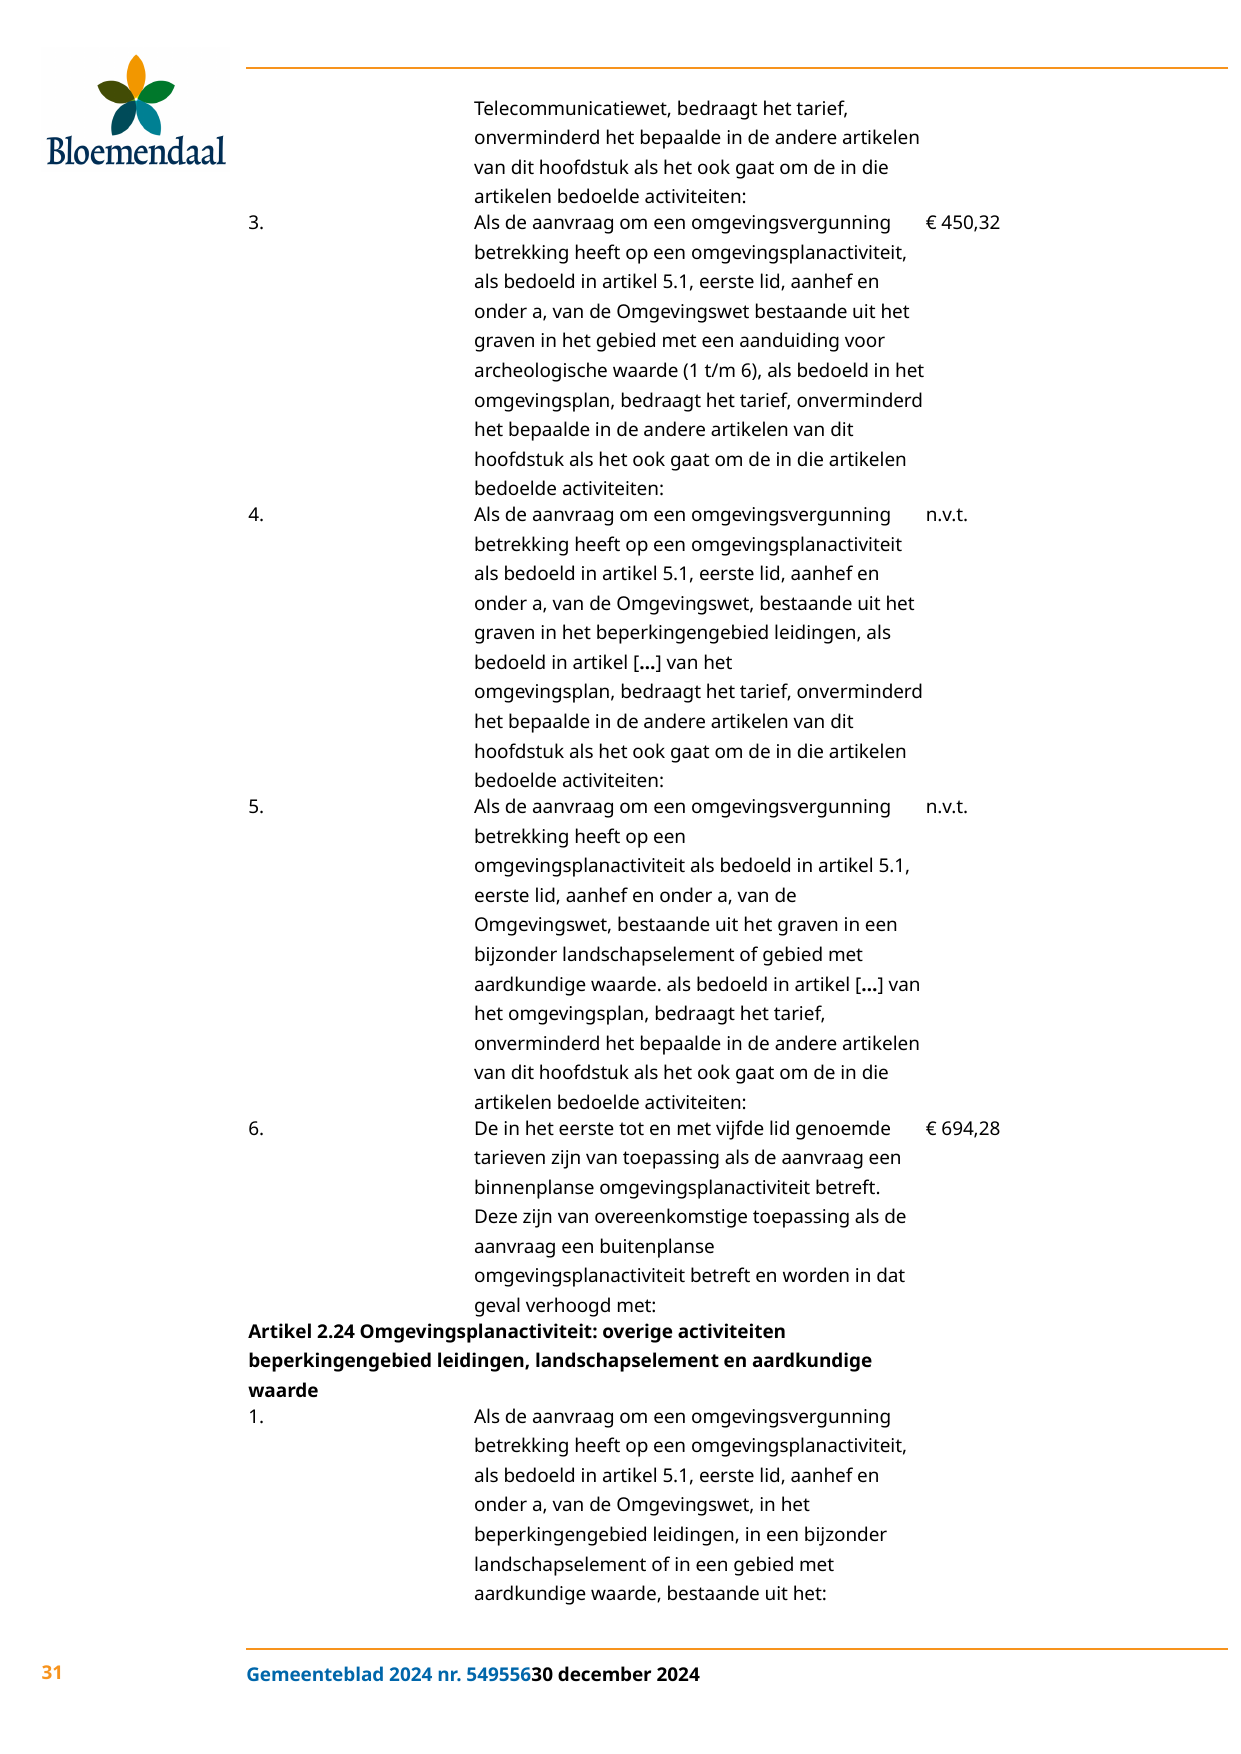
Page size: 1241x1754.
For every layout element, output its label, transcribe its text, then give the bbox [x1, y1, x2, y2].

table_cell 4. [248, 501, 474, 793]
table_cell De in het eerste tot en met vijfde lid genoemde tarieven zijn van toepassing als de aanvraag een binnenplanse omgevingsplanactiviteit betreft. Deze zijn van overeenkomstige toepassing als de aanvraag een buitenplanse omgevingsplanactiviteit betreft en worden in dat geval verhoogd met: [474, 1115, 926, 1318]
table_cell € 694,28 [926, 1115, 1152, 1318]
table_cell Artikel 2.24 Omgevingsplanactiviteit: overige activiteiten beperkingengebied leidingen, landschapselement en aardkundige waarde [248, 1318, 926, 1403]
table_cell 6. [248, 1115, 474, 1318]
picture [41, 47, 231, 172]
table_cell [248, 95, 474, 209]
table_cell Als de aanvraag om een omgevingsvergunning betrekking heeft op een omgevingsplanactiviteit, als bedoeld in artikel 5.1, eerste lid, aanhef en onder a, van de Omgevingswet, in het beperkingengebied leidingen, in een bijzonder landschapselement of in een gebied met aardkundige waarde, bestaande uit het: [474, 1403, 926, 1606]
table_cell [926, 1403, 1152, 1606]
table_cell Als de aanvraag om een omgevingsvergunning betrekking heeft op een omgevingsplanactiviteit als bedoeld in artikel 5.1, eerste lid, aanhef en onder a, van de Omgevingswet, bestaande uit het graven in een bijzonder landschapselement of gebied met aardkundige waarde. als bedoeld in artikel […] van het omgevingsplan, bedraagt het tarief, onverminderd het bepaalde in de andere artikelen van dit hoofdstuk als het ook gaat om de in die artikelen bedoelde activiteiten: [474, 793, 926, 1115]
table_cell Als de aanvraag om een omgevingsvergunning betrekking heeft op een omgevingsplanactiviteit, als bedoeld in artikel 5.1, eerste lid, aanhef en onder a, van de Omgevingswet bestaande uit het graven in het gebied met een aanduiding voor archeologische waarde (1 t/m 6), als bedoeld in het omgevingsplan, bedraagt het tarief, onverminderd het bepaalde in de andere artikelen van dit hoofdstuk als het ook gaat om de in die artikelen bedoelde activiteiten: [474, 209, 926, 501]
table_cell Als de aanvraag om een omgevingsvergunning betrekking heeft op een omgevingsplanactiviteit als bedoeld in artikel 5.1, eerste lid, aanhef en onder a, van de Omgevingswet, bestaande uit het graven in het beperkingengebied leidingen, als bedoeld in artikel […] van het omgevingsplan, bedraagt het tarief, onverminderd het bepaalde in de andere artikelen van dit hoofdstuk als het ook gaat om de in die artikelen bedoelde activiteiten: [474, 501, 926, 793]
table_cell € 450,32 [926, 209, 1152, 501]
table_cell n.v.t. [926, 793, 1152, 1115]
table_cell n.v.t. [926, 501, 1152, 793]
table_cell 5. [248, 793, 474, 1115]
table_cell Telecommunicatiewet, bedraagt het tarief, onverminderd het bepaalde in de andere artikelen van dit hoofdstuk als het ook gaat om de in die artikelen bedoelde activiteiten: [474, 95, 926, 209]
table_cell [926, 95, 1152, 209]
table_cell 1. [248, 1403, 474, 1606]
table_cell [926, 1318, 1152, 1403]
table_cell 3. [248, 209, 474, 501]
